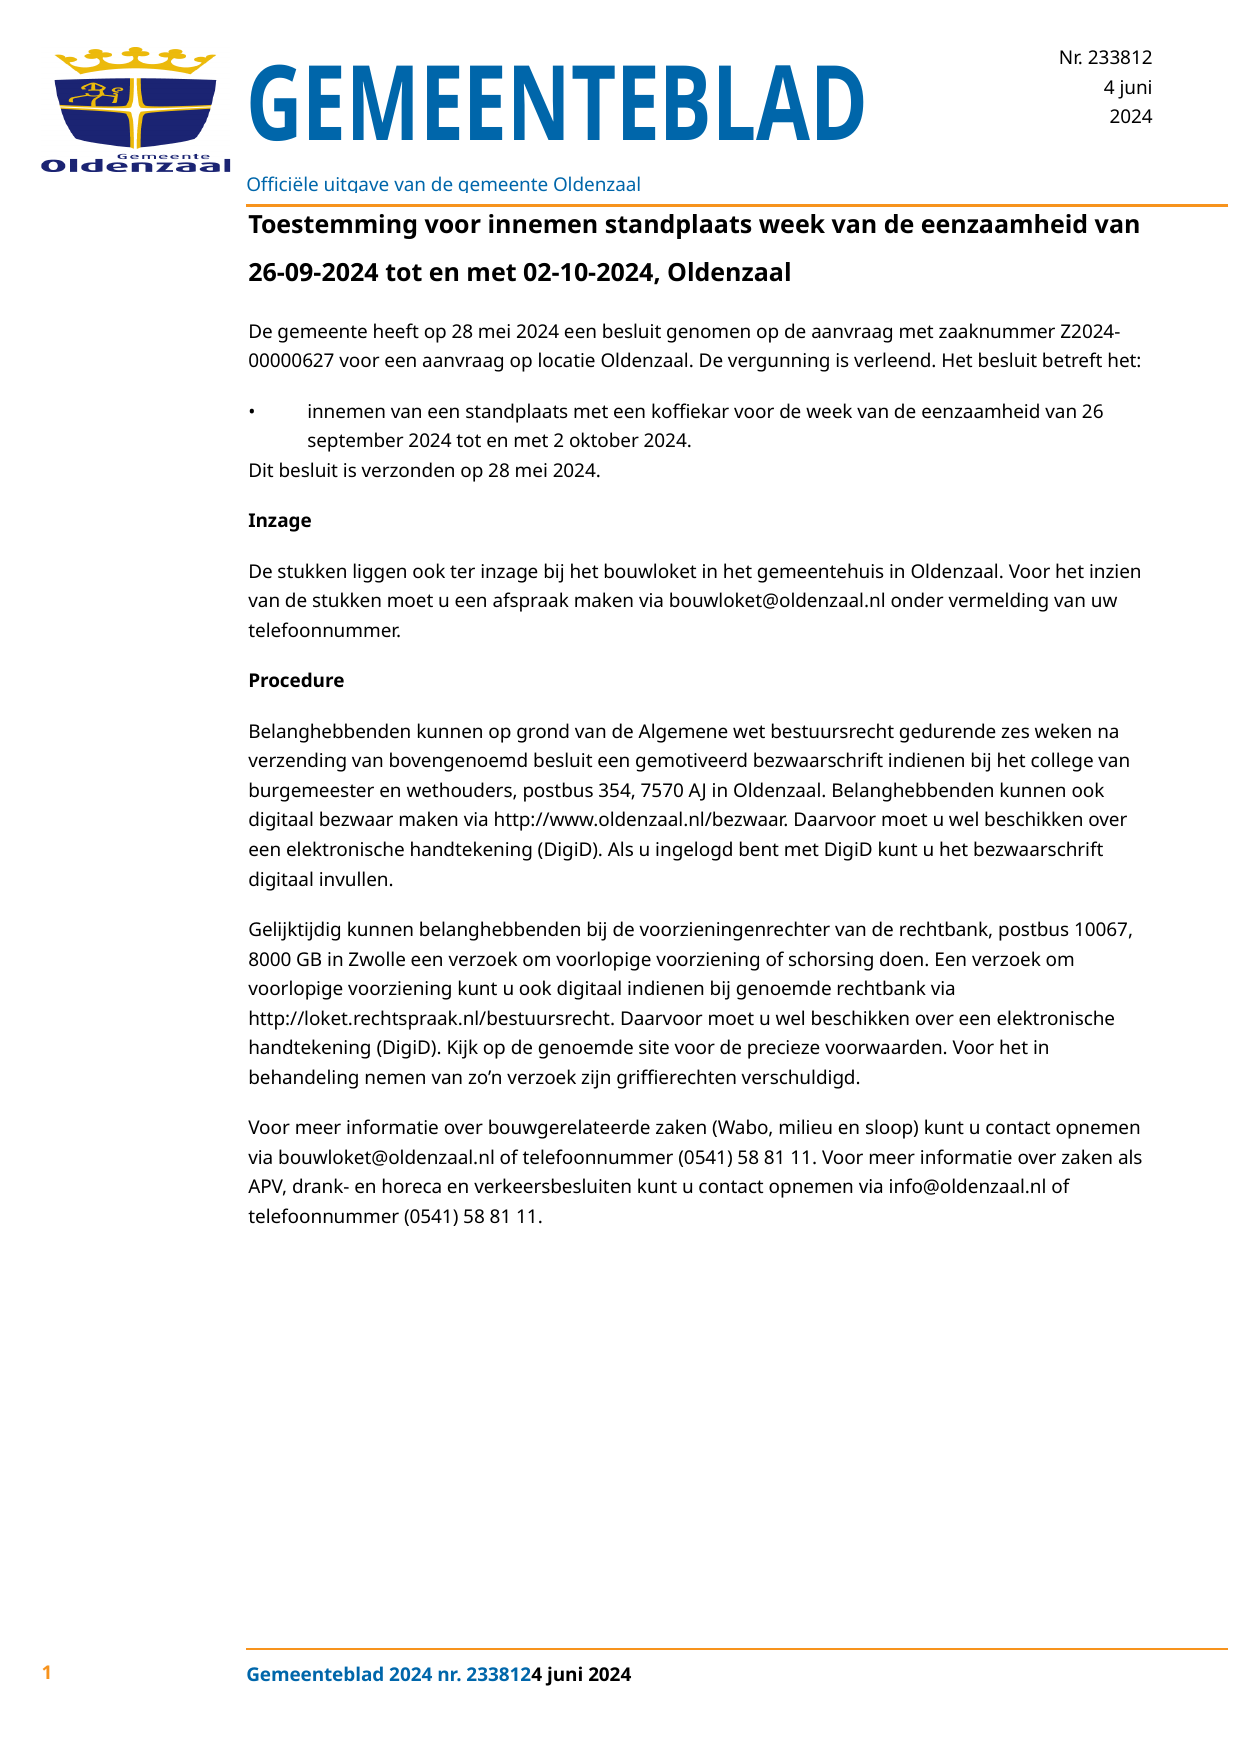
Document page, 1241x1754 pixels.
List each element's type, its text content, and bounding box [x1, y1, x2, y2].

text De stukken liggen ook ter inzage bij het bouwloket in het gemeentehuis in Oldenzaal. Voor het inzien van de stukken moet u een afspraak maken via bouwloket@oldenzaal.nl onder vermelding van uw telefoonnummer. [248, 558, 1152, 643]
text Inzage [248, 507, 1152, 533]
text Voor meer informatie over bouwgerelateerde zaken (Wabo, milieu en sloop) kunt u contact opnemen via bouwloket@oldenzaal.nl of telefoonnummer (0541) 58 81 11. Voor meer informatie over zaken als APV, drank- en horeca en verkeersbesluiten kunt u contact opnemen via info@oldenzaal.nl of telefoonnummer (0541) 58 81 11. [248, 1114, 1152, 1229]
list innemen van een standplaats met een koffiekar voor de week van de eenzaamheid van 26 september 2024 tot en met 2 oktober 2024. [248, 398, 1152, 453]
picture [41, 47, 231, 172]
text Gelijktijdig kunnen belanghebbenden bij de voorzieningenrechter van de rechtbank, postbus 10067, 8000 GB in Zwolle een verzoek om voorlopige voorziening of schorsing doen. Een verzoek om voorlopige voorziening kunt u ook digitaal indienen bij genoemde rechtbank via http://loket.rechtspraak.nl/bestuursrecht. Daarvoor moet u wel beschikken over een elektronische handtekening (DigiD). Kijk op de genoemde site voor de precieze voorwaarden. Voor het in behandeling nemen van zo’n verzoek zijn griffierechten verschuldigd. [248, 916, 1152, 1090]
text De gemeente heeft op 28 mei 2024 een besluit genomen op de aanvraag met zaaknummer Z2024-00000627 voor een aanvraag op locatie Oldenzaal. De vergunning is verleend. Het besluit betreft het: [248, 318, 1152, 373]
text Procedure [248, 667, 1152, 693]
text Toestemming voor innemen standplaats week van de eenzaamheid van 26-09-2024 tot en met 02-10-2024, Oldenzaal [248, 207, 1152, 288]
text Belanghebbenden kunnen op grond van de Algemene wet bestuursrecht gedurende zes weken na verzending van bovengenoemd besluit een gemotiveerd bezwaarschrift indienen bij het college van burgemeester en wethouders, postbus 354, 7570 AJ in Oldenzaal. Belanghebbenden kunnen ook digitaal bezwaar maken via http://www.oldenzaal.nl/bezwaar. Daarvoor moet u wel beschikken over een elektronische handtekening (DigiD). Als u ingelogd bent met DigiD kunt u het bezwaarschrift digitaal invullen. [248, 718, 1152, 892]
text Dit besluit is verzonden op 28 mei 2024. [248, 457, 1152, 483]
